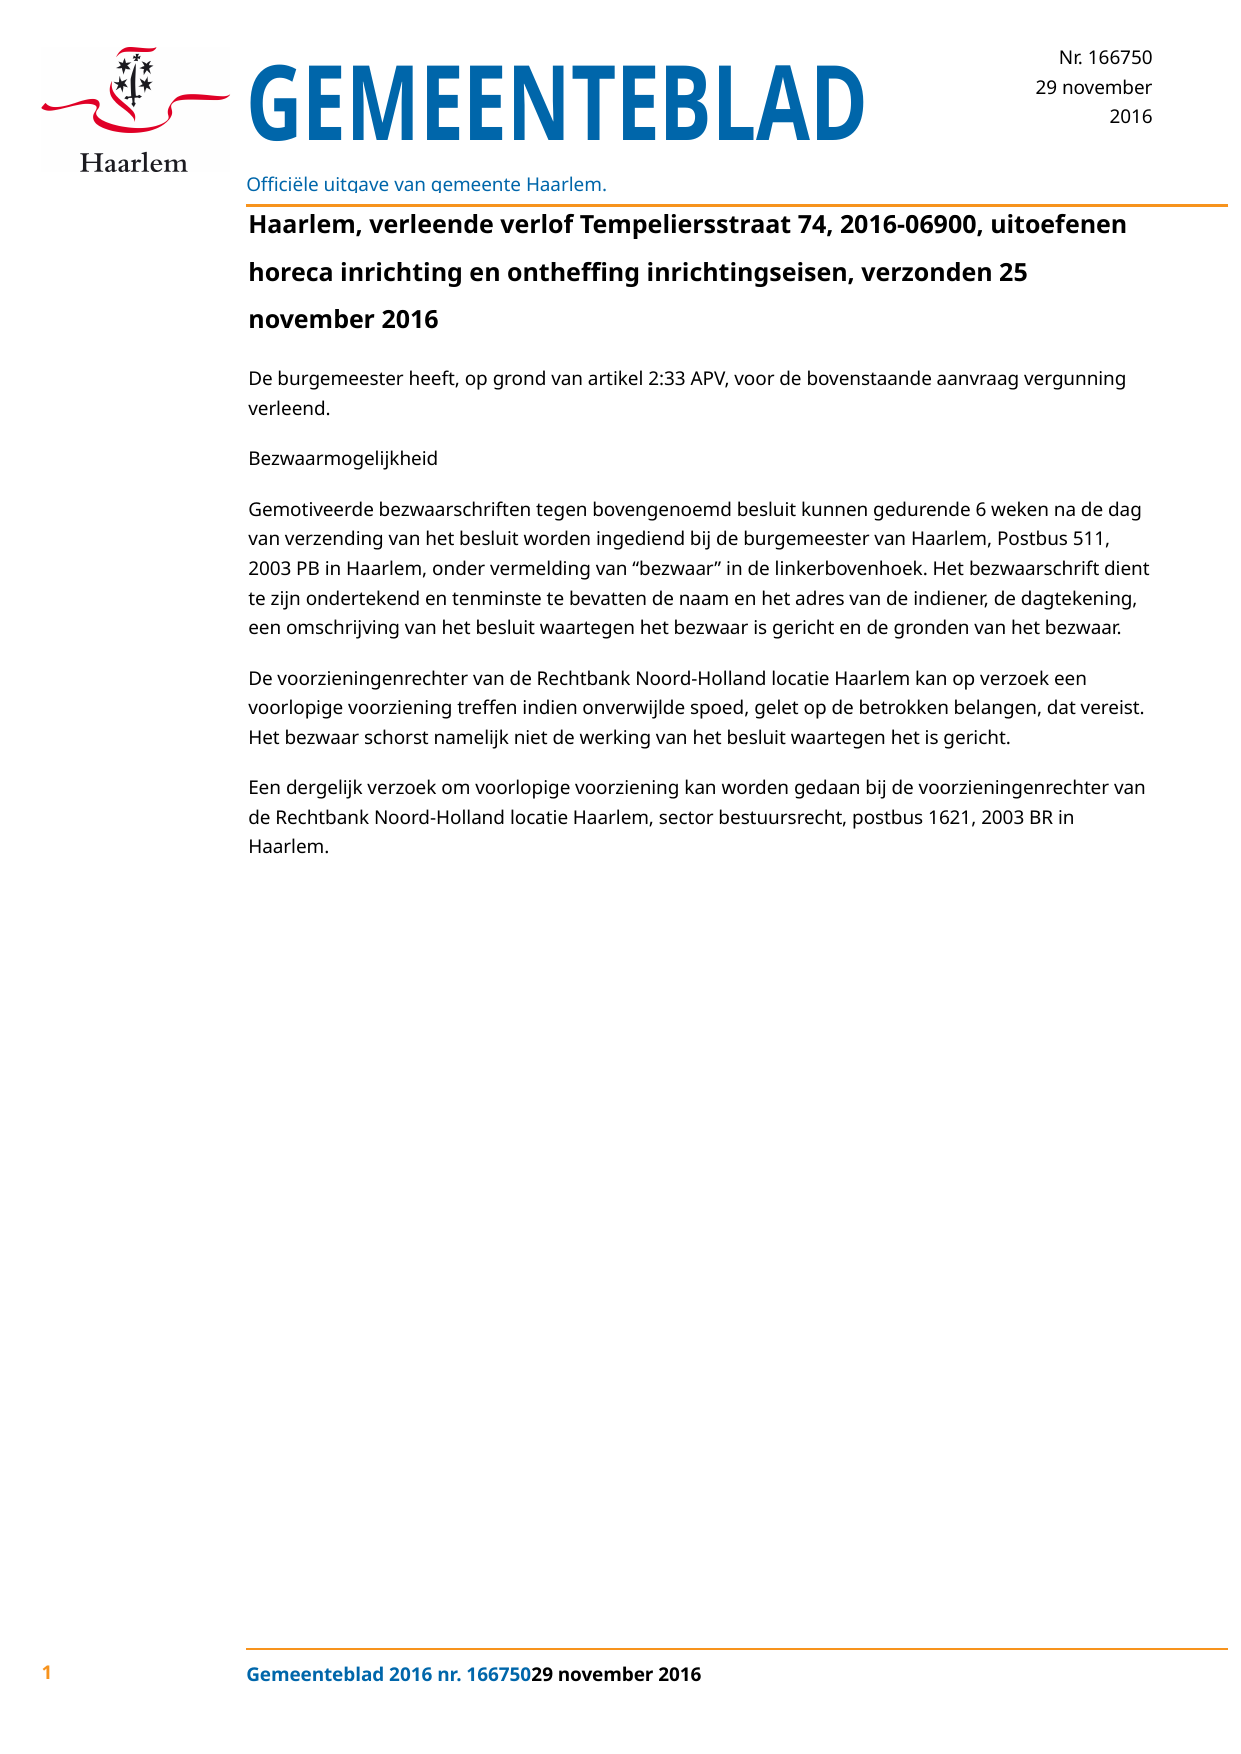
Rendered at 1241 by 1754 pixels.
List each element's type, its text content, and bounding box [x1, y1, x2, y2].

text Een dergelijk verzoek om voorlopige voorziening kan worden gedaan bij de voorzieningenrechter van de Rechtbank Noord-Holland locatie Haarlem, sector bestuursrecht, postbus 1621, 2003 BR in Haarlem. [248, 774, 1152, 859]
text Gemotiveerde bezwaarschriften tegen bovengenoemd besluit kunnen gedurende 6 weken na de dag van verzending van het besluit worden ingediend bij de burgemeester van Haarlem, Postbus 511, 2003 PB in Haarlem, onder vermelding van “bezwaar” in de linkerbovenhoek. Het bezwaarschrift dient te zijn ondertekend en tenminste te bevatten de naam en het adres van de indiener, de dagtekening, een omschrijving van het besluit waartegen het bezwaar is gericht en de gronden van het bezwaar. [248, 496, 1152, 640]
picture [41, 47, 231, 172]
text De burgemeester heeft, op grond van artikel 2:33 APV, voor de bovenstaande aanvraag vergunning verleend. [248, 366, 1152, 421]
text Haarlem, verleende verlof Tempeliersstraat 74, 2016-06900, uitoefenen horeca inrichting en ontheffing inrichtingseisen, verzonden 25 november 2016 [248, 207, 1152, 336]
text De voorzieningenrechter van de Rechtbank Noord-Holland locatie Haarlem kan op verzoek een voorlopige voorziening treffen indien onverwijlde spoed, gelet op de betrokken belangen, dat vereist. Het bezwaar schorst namelijk niet de werking van het besluit waartegen het is gericht. [248, 665, 1152, 749]
text Bezwaarmogelijkheid [248, 446, 1152, 471]
